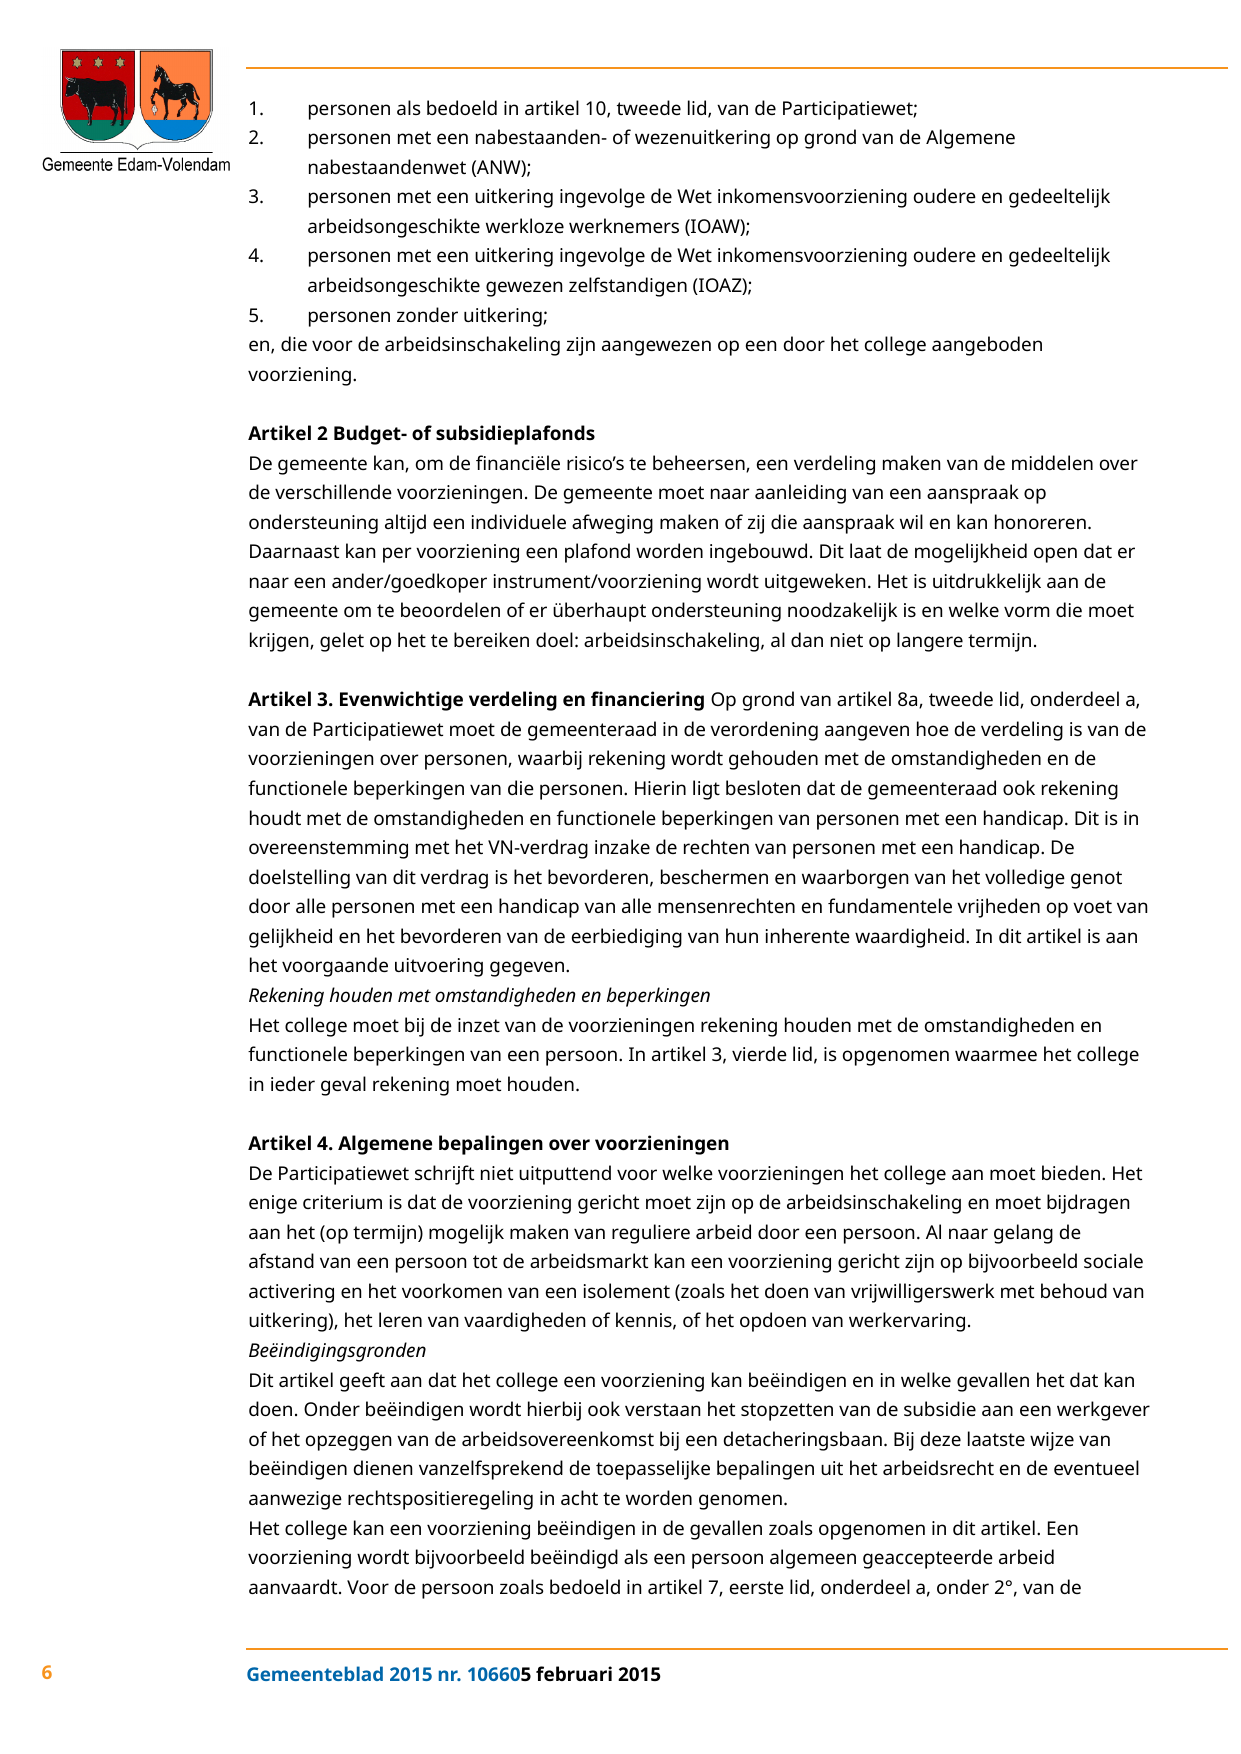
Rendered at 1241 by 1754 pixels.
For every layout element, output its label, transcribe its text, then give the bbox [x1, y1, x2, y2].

text De gemeente kan, om de financiële risico’s te beheersen, een verdeling maken van de middelen over de verschillende voorzieningen. De gemeente moet naar aanleiding van een aanspraak op ondersteuning altijd een individuele afweging maken of zij die aanspraak wil en kan honoreren. Daarnaast kan per voorziening een plafond worden ingebouwd. Dit laat de mogelijkheid open dat er naar een ander/goedkoper instrument/voorziening wordt uitgeweken. Het is uitdrukkelijk aan de gemeente om te beoordelen of er überhaupt ondersteuning noodzakelijk is en welke vorm die moet krijgen, gelet op het te bereiken doel: arbeidsinschakeling, al dan niet op langere termijn. [248, 450, 1152, 653]
list personen met een uitkering ingevolge de Wet inkomensvoorziening oudere en gedeeltelijk arbeidsongeschikte gewezen zelfstandigen (IOAZ); [248, 243, 1152, 298]
list personen zonder uitkering; [248, 302, 1152, 328]
text Het college kan een voorziening beëindigen in de gevallen zoals opgenomen in dit artikel. Een voorziening wordt bijvoorbeeld beëindigd als een persoon algemeen geaccepteerde arbeid aanvaardt. Voor de persoon zoals bedoeld in artikel 7, eerste lid, onderdeel a, onder 2°, van de [248, 1515, 1152, 1600]
text Het college moet bij de inzet van de voorzieningen rekening houden met de omstandigheden en functionele beperkingen van een persoon. In artikel 3, vierde lid, is opgenomen waarmee het college in ieder geval rekening moet houden. [248, 1012, 1152, 1097]
text Artikel 2 Budget- of subsidieplafonds [248, 420, 1152, 446]
picture [41, 47, 231, 172]
text Rekening houden met omstandigheden en beperkingen [248, 982, 1152, 1008]
text De Participatiewet schrijft niet uitputtend voor welke voorzieningen het college aan moet bieden. Het enige criterium is dat de voorziening gericht moet zijn op de arbeidsinschakeling en moet bijdragen aan het (op termijn) mogelijk maken van reguliere arbeid door een persoon. Al naar gelang de afstand van een persoon tot de arbeidsmarkt kan een voorziening gericht zijn op bijvoorbeeld sociale activering en het voorkomen van een isolement (zoals het doen van vrijwilligerswerk met behoud van uitkering), het leren van vaardigheden of kennis, of het opdoen van werkervaring. [248, 1160, 1152, 1333]
text Beëindigingsgronden [248, 1337, 1152, 1363]
text Artikel 4. Algemene bepalingen over voorzieningen [248, 1130, 1152, 1156]
text Artikel 3. Evenwichtige verdeling en financiering Op grond van artikel 8a, tweede lid, onderdeel a, van de Participatiewet moet de gemeenteraad in de verordening aangeven hoe de verdeling is van de voorzieningen over personen, waarbij rekening wordt gehouden met de omstandigheden en de functionele beperkingen van die personen. Hierin ligt besloten dat de gemeenteraad ook rekening houdt met de omstandigheden en functionele beperkingen van personen met een handicap. Dit is in overeenstemming met het VN-verdrag inzake de rechten van personen met een handicap. De doelstelling van dit verdrag is het bevorderen, beschermen en waarborgen van het volledige genot door alle personen met een handicap van alle mensenrechten en fundamentele vrijheden op voet van gelijkheid en het bevorderen van de eerbiediging van hun inherente waardigheid. In dit artikel is aan het voorgaande uitvoering gegeven. [248, 686, 1152, 978]
list personen als bedoeld in artikel 10, tweede lid, van de Participatiewet; [248, 95, 1152, 121]
text Dit artikel geeft aan dat het college een voorziening kan beëindigen en in welke gevallen het dat kan doen. Onder beëindigen wordt hierbij ook verstaan het stopzetten van de subsidie aan een werkgever of het opzeggen van de arbeidsovereenkomst bij een detacheringsbaan. Bij deze laatste wijze van beëindigen dienen vanzelfsprekend de toepasselijke bepalingen uit het arbeidsrecht en de eventueel aanwezige rechtspositieregeling in acht te worden genomen. [248, 1367, 1152, 1511]
list personen met een uitkering ingevolge de Wet inkomensvoorziening oudere en gedeeltelijk arbeidsongeschikte werkloze werknemers (IOAW); [248, 183, 1152, 239]
list personen met een nabestaanden- of wezenuitkering op grond van de Algemene nabestaandenwet (ANW); [248, 124, 1152, 180]
text en, die voor de arbeidsinschakeling zijn aangewezen op een door het college aangeboden voorziening. [248, 331, 1152, 387]
